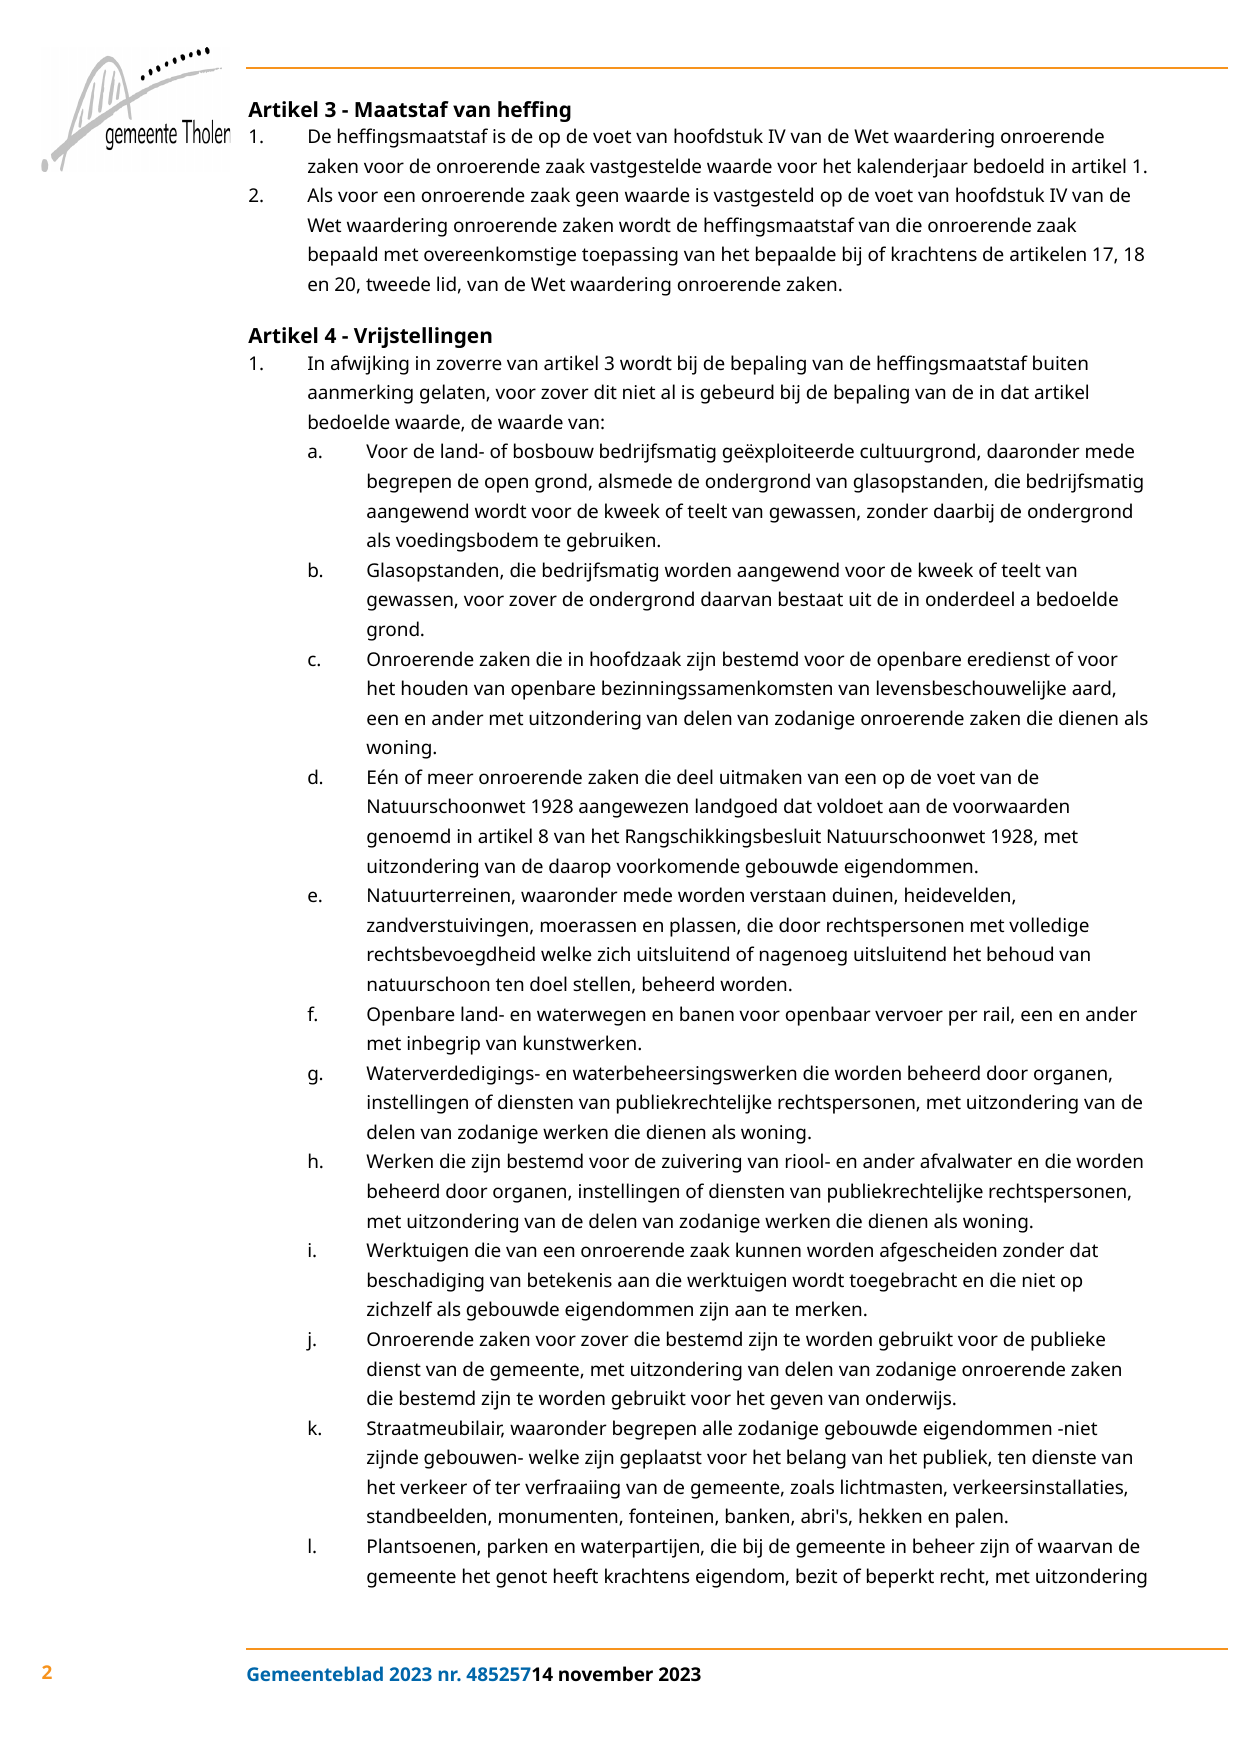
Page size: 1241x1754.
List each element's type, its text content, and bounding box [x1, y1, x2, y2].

list Straatmeubilair, waaronder begrepen alle zodanige gebouwde eigendommen -niet zijnde gebouwen- welke zijn geplaatst voor het belang van het publiek, ten dienste van het verkeer of ter verfraaiing van de gemeente, zoals lichtmasten, verkeersinstallaties, standbeelden, monumenten, fonteinen, banken, abri's, hekken en palen. [307, 1415, 1152, 1529]
picture [41, 47, 231, 172]
list Werktuigen die van een onroerende zaak kunnen worden afgescheiden zonder dat beschadiging van betekenis aan die werktuigen wordt toegebracht en die niet op zichzelf als gebouwde eigendommen zijn aan te merken. [307, 1237, 1152, 1322]
list Eén of meer onroerende zaken die deel uitmaken van een op de voet van de Natuurschoonwet 1928 aangewezen landgoed dat voldoet aan de voorwaarden genoemd in artikel 8 van het Rangschikkingsbesluit Natuurschoonwet 1928, met uitzondering van de daarop voorkomende gebouwde eigendommen. [307, 764, 1152, 879]
text Artikel 4 - Vrijstellingen [248, 322, 1152, 350]
list Onroerende zaken voor zover die bestemd zijn te worden gebruikt voor de publieke dienst van de gemeente, met uitzondering van delen van zodanige onroerende zaken die bestemd zijn te worden gebruikt voor het geven van onderwijs. [307, 1326, 1152, 1411]
list Voor de land- of bosbouw bedrijfsmatig geëxploiteerde cultuurgrond, daaronder mede begrepen de open grond, alsmede de ondergrond van glasopstanden, die bedrijfsmatig aangewend wordt voor de kweek of teelt van gewassen, zonder daarbij de ondergrond als voedingsbodem te gebruiken. [307, 439, 1152, 553]
list De heffingsmaatstaf is de op de voet van hoofdstuk IV van de Wet waardering onroerende zaken voor de onroerende zaak vastgestelde waarde voor het kalenderjaar bedoeld in artikel 1. [248, 123, 1152, 178]
list Werken die zijn bestemd voor de zuivering van riool- en ander afvalwater en die worden beheerd door organen, instellingen of diensten van publiekrechtelijke rechtspersonen, met uitzondering van de delen van zodanige werken die dienen als woning. [307, 1149, 1152, 1234]
list Als voor een onroerende zaak geen waarde is vastgesteld op de voet van hoofdstuk IV van de Wet waardering onroerende zaken wordt de heffingsmaatstaf van die onroerende zaak bepaald met overeenkomstige toepassing van het bepaalde bij of krachtens de artikelen 17, 18 en 20, tweede lid, van de Wet waardering onroerende zaken. [248, 182, 1152, 297]
text Artikel 3 - Maatstaf van heffing [248, 95, 1152, 123]
list Glasopstanden, die bedrijfsmatig worden aangewend voor de kweek of teelt van gewassen, voor zover de ondergrond daarvan bestaat uit de in onderdeel a bedoelde grond. [307, 557, 1152, 642]
list Onroerende zaken die in hoofdzaak zijn bestemd voor de openbare eredienst of voor het houden van openbare bezinningssamenkomsten van levensbeschouwelijke aard, een en ander met uitzondering van delen van zodanige onroerende zaken die dienen als woning. [307, 646, 1152, 760]
list In afwijking in zoverre van artikel 3 wordt bij de bepaling van de heffingsmaatstaf buiten aanmerking gelaten, voor zover dit niet al is gebeurd bij de bepaling van de in dat artikel bedoelde waarde, de waarde van: [248, 350, 1152, 435]
list Openbare land- en waterwegen en banen voor openbaar vervoer per rail, een en ander met inbegrip van kunstwerken. [307, 1001, 1152, 1056]
list Plantsoenen, parken en waterpartijen, die bij de gemeente in beheer zijn of waarvan de gemeente het genot heeft krachtens eigendom, bezit of beperkt recht, met uitzondering [307, 1533, 1152, 1589]
list Waterverdedigings- en waterbeheersingswerken die worden beheerd door organen, instellingen of diensten van publiekrechtelijke rechtspersonen, met uitzondering van de delen van zodanige werken die dienen als woning. [307, 1060, 1152, 1145]
list Natuurterreinen, waaronder mede worden verstaan duinen, heidevelden, zandverstuivingen, moerassen en plassen, die door rechtspersonen met volledige rechtsbevoegdheid welke zich uitsluitend of nagenoeg uitsluitend het behoud van natuurschoon ten doel stellen, beheerd worden. [307, 882, 1152, 997]
